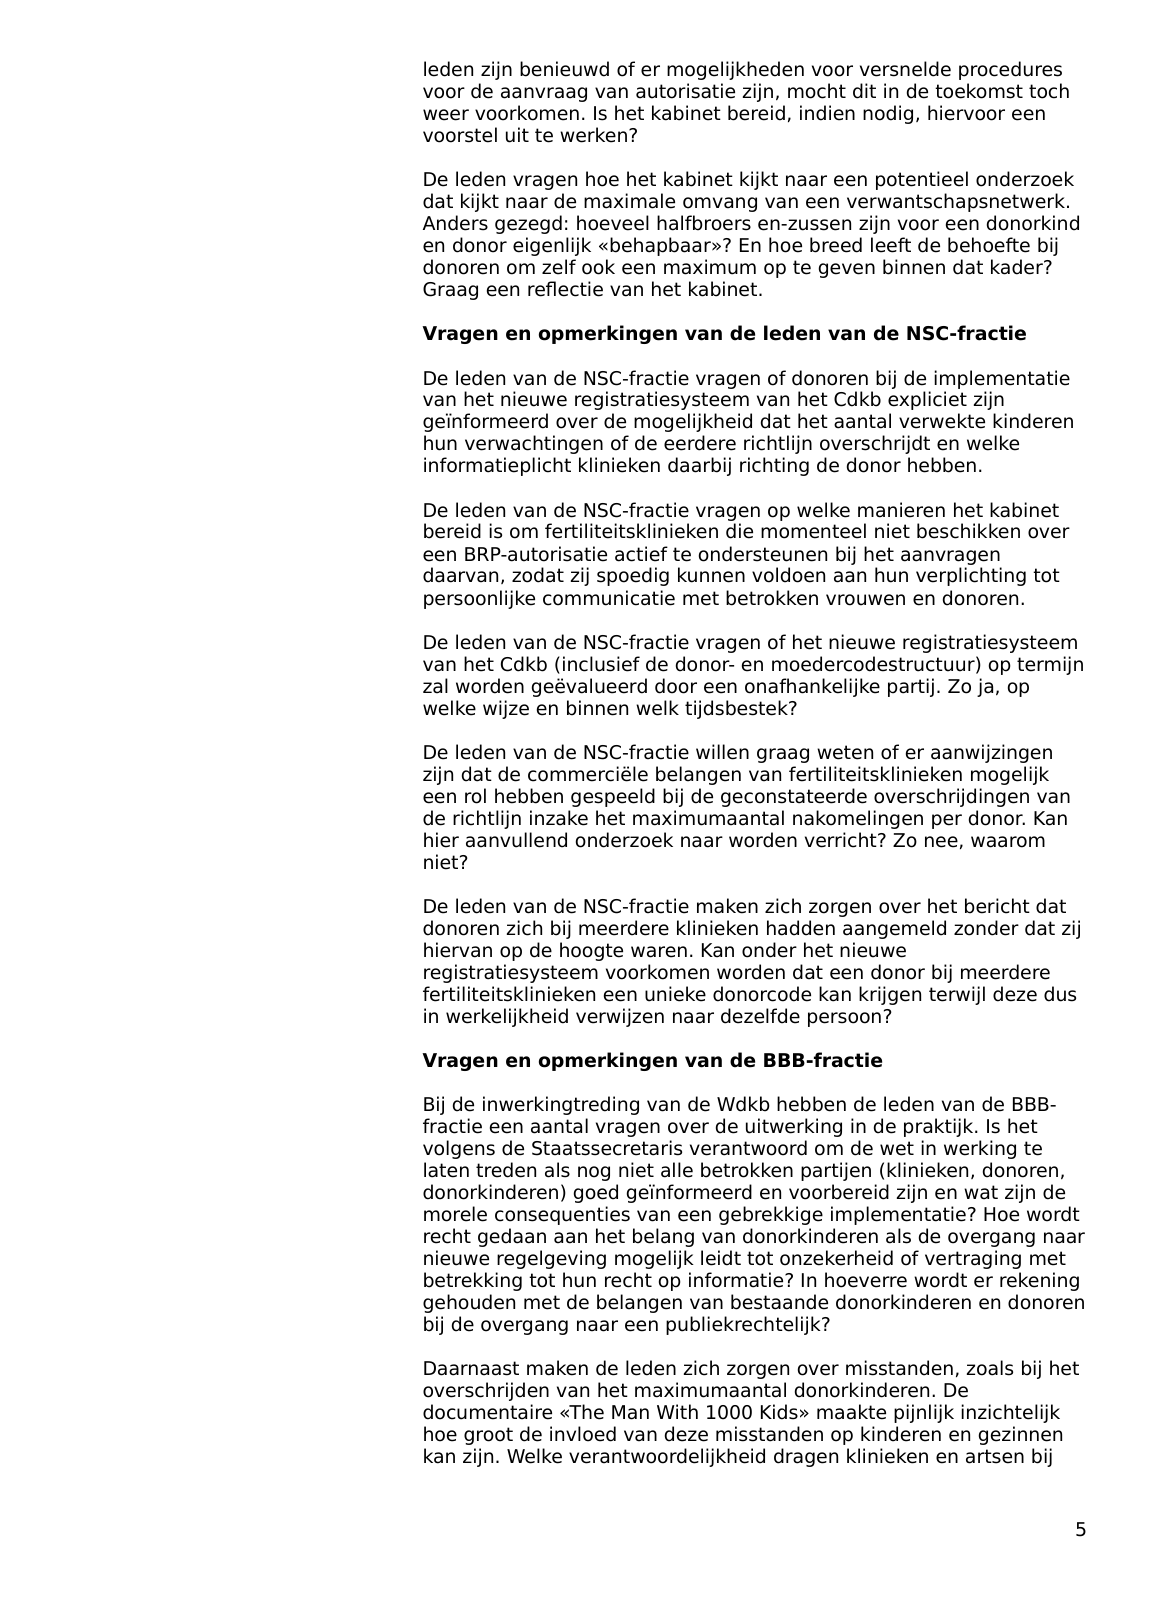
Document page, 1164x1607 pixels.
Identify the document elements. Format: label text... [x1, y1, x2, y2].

subtitle Vragen en opmerkingen van de BBB-fractie [422, 1050, 1087, 1072]
text De leden van de NSC-fractie maken zich zorgen over het bericht dat donoren zich bij meerdere klinieken hadden aangemeld zonder dat zij hiervan op de hoogte waren. Kan onder het nieuwe registratiesysteem voorkomen worden dat een donor bij meerdere fertiliteitsklinieken een unieke donorcode kan krijgen terwijl deze dus in werkelijkheid verwijzen naar dezelfde persoon? [422, 896, 1087, 1028]
text De leden van de NSC-fractie willen graag weten of er aanwijzingen zijn dat de commerciële belangen van fertiliteitsklinieken mogelijk een rol hebben gespeeld bij de geconstateerde overschrijdingen van de richtlijn inzake het maximumaantal nakomelingen per donor. Kan hier aanvullend onderzoek naar worden verricht? Zo nee, waarom niet? [422, 742, 1087, 873]
text Bij de inwerkingtreding van de Wdkb hebben de leden van de BBB-fractie een aantal vragen over de uitwerking in de praktijk. Is het volgens de Staatssecretaris verantwoord om de wet in werking te laten treden als nog niet alle betrokken partijen (klinieken, donoren, donorkinderen) goed geïnformeerd en voorbereid zijn en wat zijn de morele consequenties van een gebrekkige implementatie? Hoe wordt recht gedaan aan het belang van donorkinderen als de overgang naar nieuwe regelgeving mogelijk leidt tot onzekerheid of vertraging met betrekking tot hun recht op informatie? In hoeverre wordt er rekening gehouden met de belangen van bestaande donorkinderen en donoren bij de overgang naar een publiekrechtelijk? [422, 1094, 1087, 1336]
text De leden van de NSC-fractie vragen of het nieuwe registratiesysteem van het Cdkb (inclusief de donor- en moedercodestructuur) op termijn zal worden geëvalueerd door een onafhankelijke partij. Zo ja, op welke wijze en binnen welk tijdsbestek? [422, 632, 1087, 719]
text De leden van de NSC-fractie vragen op welke manieren het kabinet bereid is om fertiliteitsklinieken die momenteel niet beschikken over een BRP-autorisatie actief te ondersteunen bij het aanvragen daarvan, zodat zij spoedig kunnen voldoen aan hun verplichting tot persoonlijke communicatie met betrokken vrouwen en donoren. [422, 499, 1087, 609]
text De leden van de NSC-fractie vragen of donoren bij de implementatie van het nieuwe registratiesysteem van het Cdkb expliciet zijn geïnformeerd over de mogelijkheid dat het aantal verwekte kinderen hun verwachtingen of de eerdere richtlijn overschrijdt en welke informatieplicht klinieken daarbij richting de donor hebben. [422, 367, 1087, 477]
subtitle Vragen en opmerkingen van de leden van de NSC-fractie [422, 323, 1087, 345]
text Daarnaast maken de leden zich zorgen over misstanden, zoals bij het overschrijden van het maximumaantal donorkinderen. De documentaire «The Man With 1000 Kids» maakte pijnlijk inzichtelijk hoe groot de invloed van deze misstanden op kinderen en gezinnen kan zijn. Welke verantwoordelijkheid dragen klinieken en artsen bij [422, 1358, 1087, 1468]
text leden zijn benieuwd of er mogelijkheden voor versnelde procedures voor de aanvraag van autorisatie zijn, mocht dit in de toekomst toch weer voorkomen. Is het kabinet bereid, indien nodig, hiervoor een voorstel uit te werken? [422, 59, 1087, 147]
text De leden vragen hoe het kabinet kijkt naar een potentieel onderzoek dat kijkt naar de maximale omvang van een verwantschapsnetwerk. Anders gezegd: hoeveel halfbroers en-zussen zijn voor een donorkind en donor eigenlijk «behapbaar»? En hoe breed leeft de behoefte bij donoren om zelf ook een maximum op te geven binnen dat kader? Graag een reflectie van het kabinet. [422, 169, 1087, 301]
